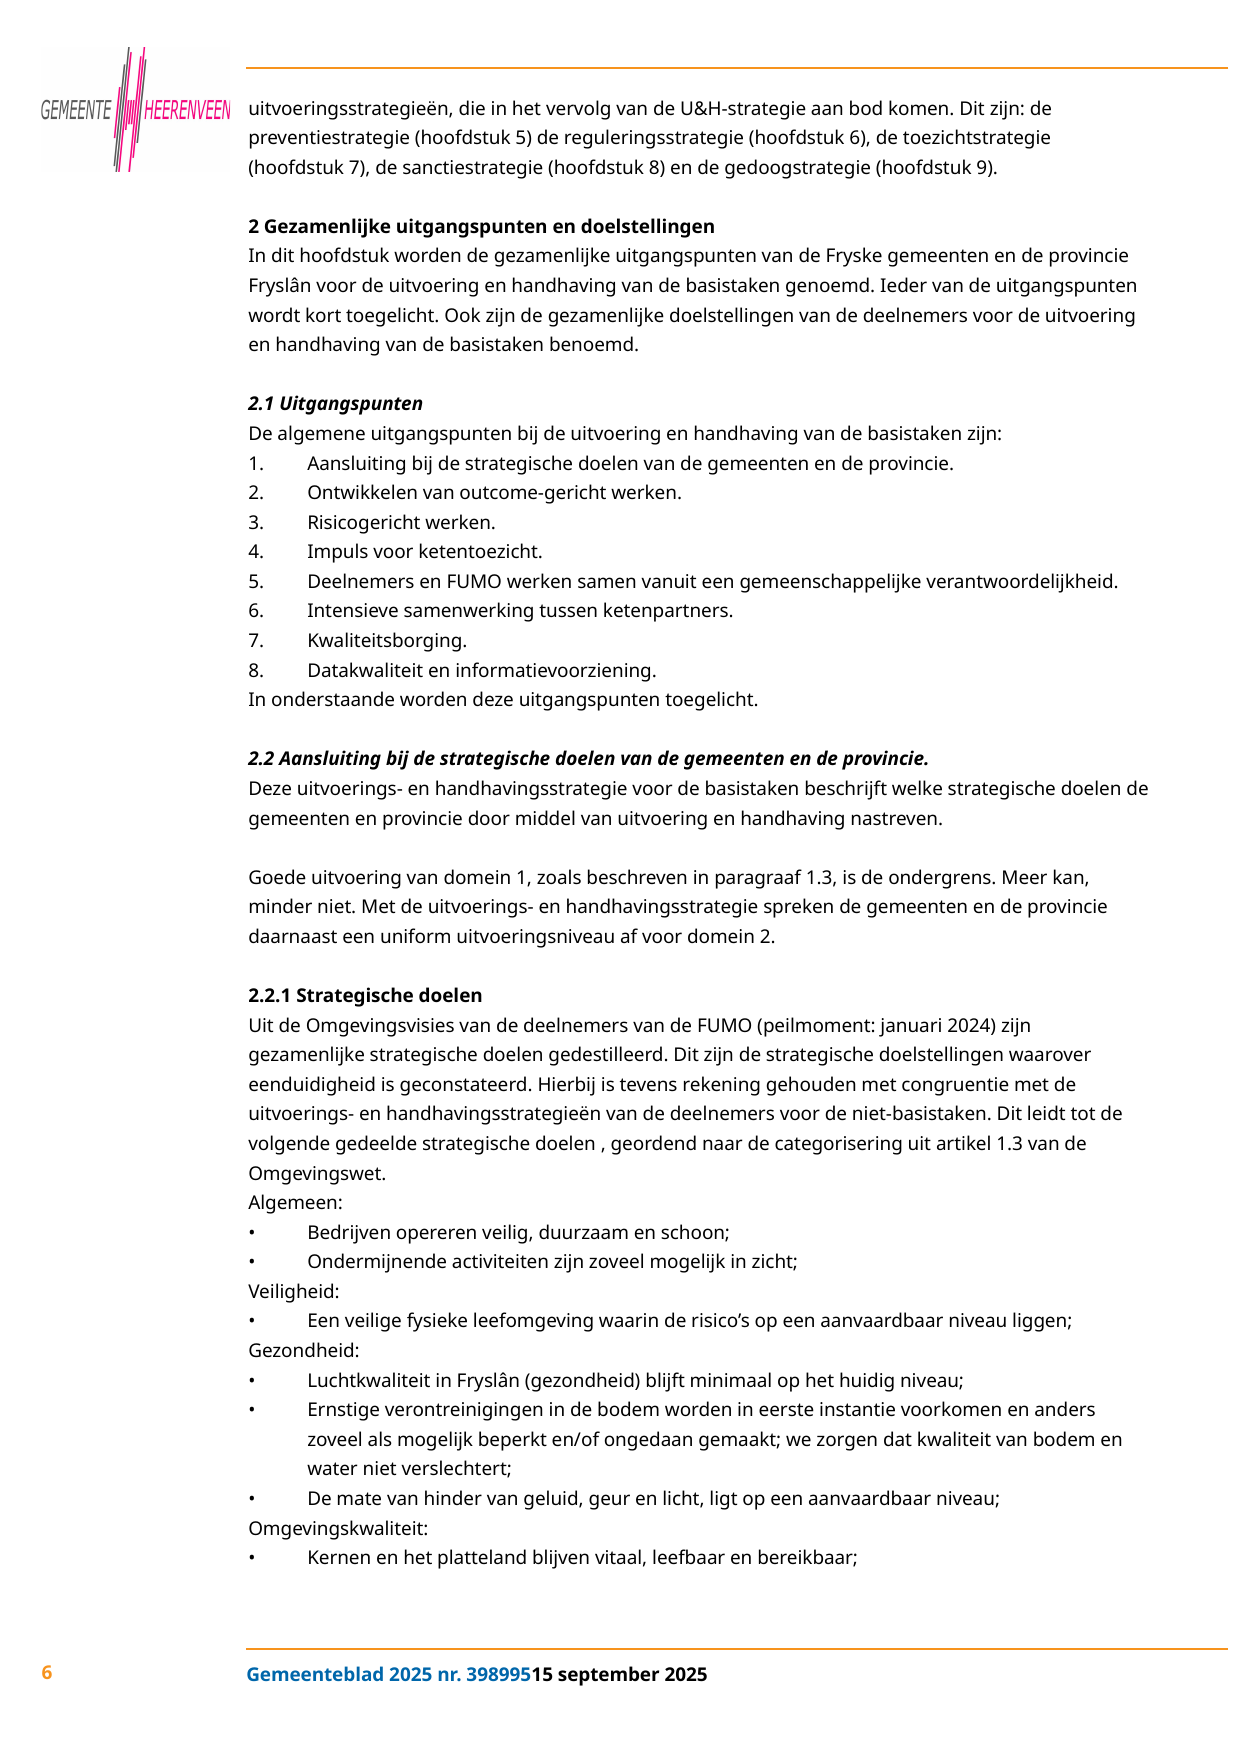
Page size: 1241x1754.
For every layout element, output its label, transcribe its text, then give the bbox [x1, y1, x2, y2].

text 2.2.1 Strategische doelen [248, 982, 1152, 1008]
list Luchtkwaliteit in Fryslân (gezondheid) blijft minimaal op het huidig niveau; [248, 1367, 1152, 1393]
text Deze uitvoerings- en handhavingsstrategie voor de basistaken beschrijft welke strategische doelen de gemeenten en provincie door middel van uitvoering en handhaving nastreven. [248, 775, 1152, 831]
text Algemeen: [248, 1189, 1152, 1215]
list Ernstige verontreinigingen in de bodem worden in eerste instantie voorkomen en anders zoveel als mogelijk beperkt en/of ongedaan gemaakt; we zorgen dat kwaliteit van bodem en water niet verslechtert; [248, 1396, 1152, 1481]
list Kernen en het platteland blijven vitaal, leefbaar en bereikbaar; [248, 1544, 1152, 1570]
list Kwaliteitsborging. [248, 627, 1152, 653]
list Ondermijnende activiteiten zijn zoveel mogelijk in zicht; [248, 1248, 1152, 1274]
list Aansluiting bij de strategische doelen van de gemeenten en de provincie. [248, 450, 1152, 476]
list Een veilige fysieke leefomgeving waarin de risico’s op een aanvaardbaar niveau liggen; [248, 1308, 1152, 1333]
text Gezondheid: [248, 1337, 1152, 1363]
text 2.1 Uitgangspunten [248, 391, 1152, 416]
list Impuls voor ketentoezicht. [248, 538, 1152, 564]
text Goede uitvoering van domein 1, zoals beschreven in paragraaf 1.3, is de ondergrens. Meer kan, minder niet. Met de uitvoerings- en handhavingsstrategie spreken de gemeenten en de provincie daarnaast een uniform uitvoeringsniveau af voor domein 2. [248, 864, 1152, 949]
list Deelnemers en FUMO werken samen vanuit een gemeenschappelijke verantwoordelijkheid. [248, 568, 1152, 594]
text Omgevingskwaliteit: [248, 1515, 1152, 1541]
list Risicogericht werken. [248, 509, 1152, 535]
text Uit de Omgevingsvisies van de deelnemers van de FUMO (peilmoment: januari 2024) zijn gezamenlijke strategische doelen gedestilleerd. Dit zijn de strategische doelstellingen waarover eenduidigheid is geconstateerd. Hierbij is tevens rekening gehouden met congruentie met de uitvoerings- en handhavingsstrategieën van de deelnemers voor de niet-basistaken. Dit leidt tot de volgende gedeelde strategische doelen , geordend naar de categorisering uit artikel 1.3 van de Omgevingswet. [248, 1012, 1152, 1186]
text In onderstaande worden deze uitgangspunten toegelicht. [248, 686, 1152, 712]
list De mate van hinder van geluid, geur en licht, ligt op een aanvaardbaar niveau; [248, 1485, 1152, 1511]
text uitvoeringsstrategieën, die in het vervolg van de U&H-strategie aan bod komen. Dit zijn: de preventiestrategie (hoofdstuk 5) de reguleringsstrategie (hoofdstuk 6), de toezichtstrategie (hoofdstuk 7), de sanctiestrategie (hoofdstuk 8) en de gedoogstrategie (hoofdstuk 9). [248, 95, 1152, 180]
text De algemene uitgangspunten bij de uitvoering en handhaving van de basistaken zijn: [248, 420, 1152, 446]
text In dit hoofdstuk worden de gezamenlijke uitgangspunten van de Fryske gemeenten en de provincie Fryslân voor de uitvoering en handhaving van de basistaken genoemd. Ieder van de uitgangspunten wordt kort toegelicht. Ook zijn de gezamenlijke doelstellingen van de deelnemers voor de uitvoering en handhaving van de basistaken benoemd. [248, 243, 1152, 357]
text Veiligheid: [248, 1278, 1152, 1304]
list Ontwikkelen van outcome-gericht werken. [248, 479, 1152, 505]
list Datakwaliteit en informatievoorziening. [248, 657, 1152, 683]
picture [41, 47, 231, 172]
list Intensieve samenwerking tussen ketenpartners. [248, 598, 1152, 623]
text 2.2 Aansluiting bij de strategische doelen van de gemeenten en de provincie. [248, 746, 1152, 771]
list Bedrijven opereren veilig, duurzaam en schoon; [248, 1219, 1152, 1245]
text 2 Gezamenlijke uitgangspunten en doelstellingen [248, 213, 1152, 239]
